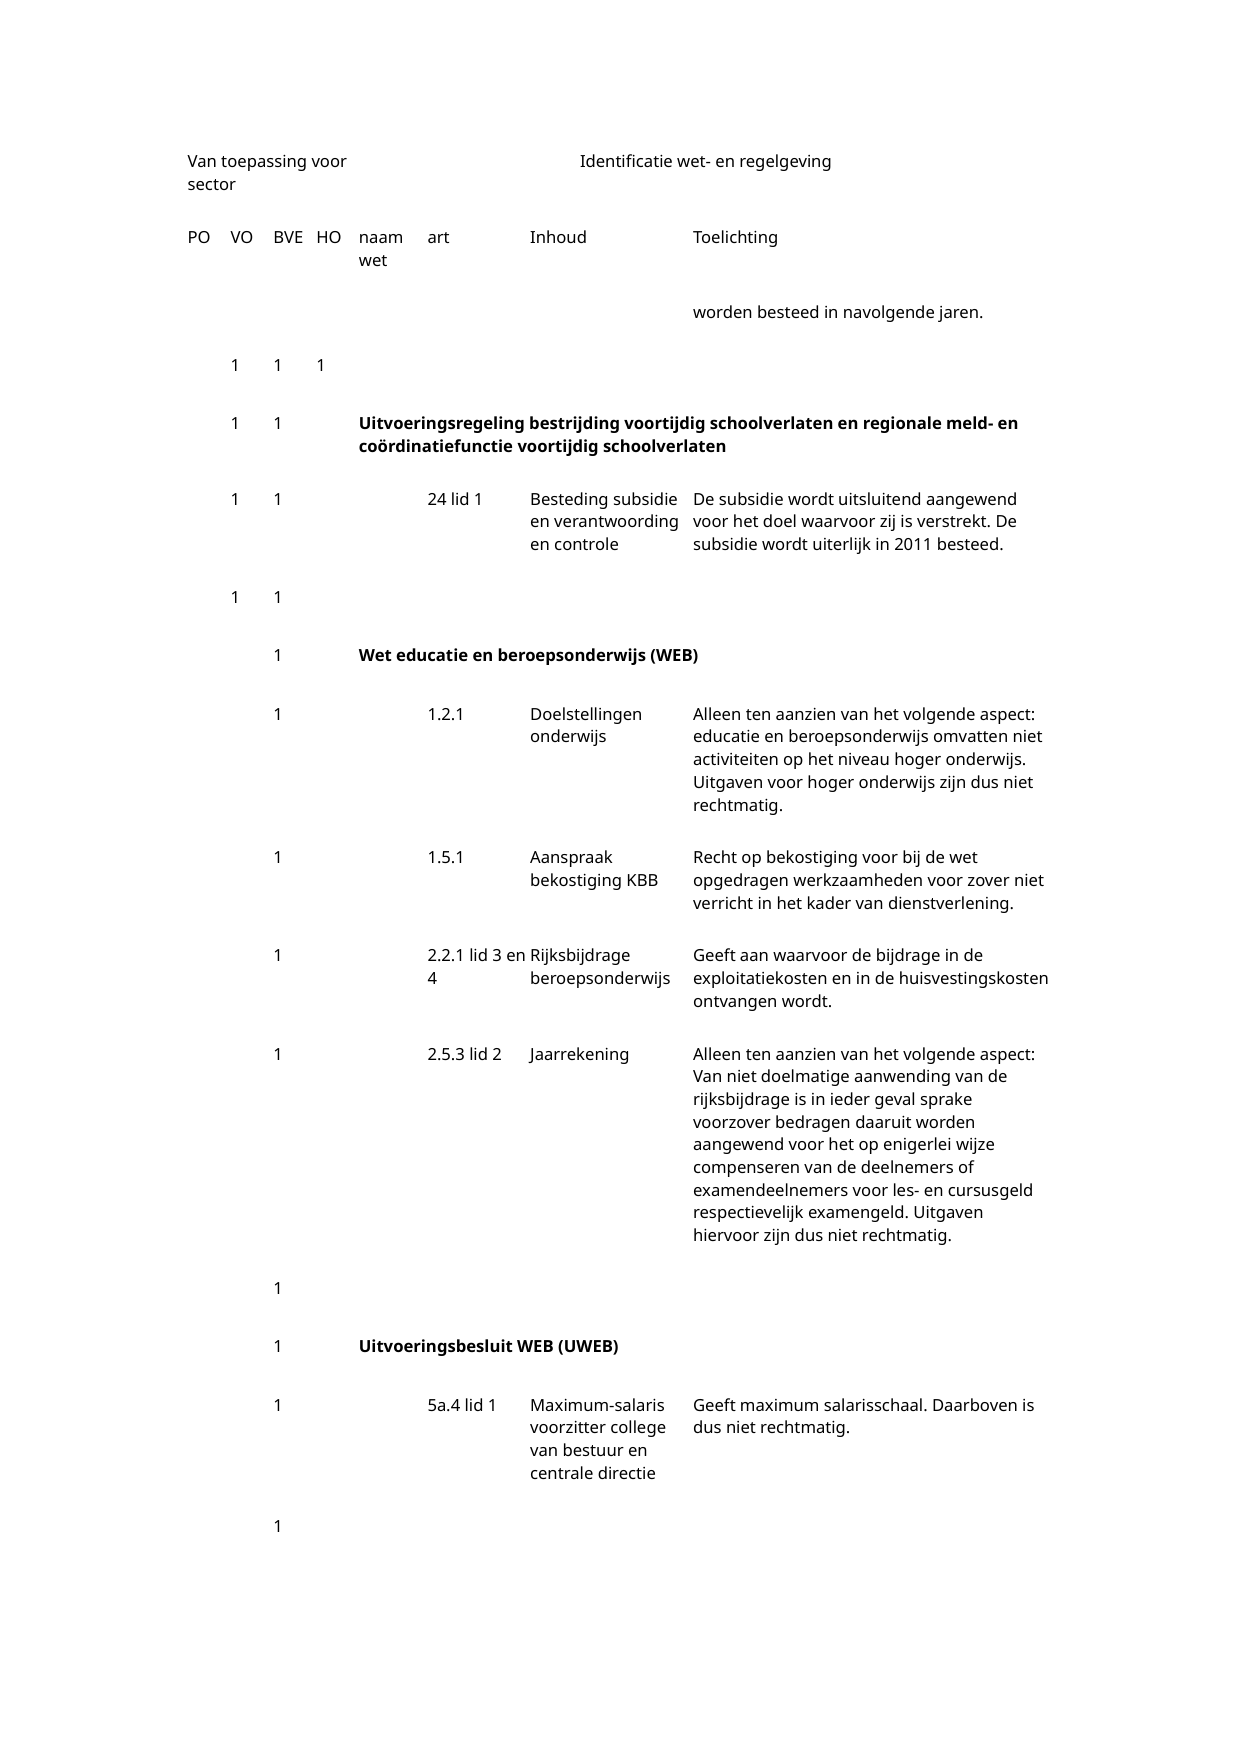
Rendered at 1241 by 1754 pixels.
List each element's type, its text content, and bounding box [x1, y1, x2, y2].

table_cell 1 [230, 586, 273, 644]
table_cell 1.5.1 [427, 846, 530, 944]
table_cell [230, 1514, 273, 1573]
table_cell [230, 1277, 273, 1335]
table_cell HO [316, 225, 359, 301]
table_cell 2.5.3 lid 2 [427, 1042, 530, 1277]
table_cell [188, 1394, 230, 1514]
table_cell [316, 1514, 359, 1573]
table_cell Alleen ten aanzien van het volgende aspect: educatie en beroepsonderwijs omvatten niet activiteiten op het niveau hoger onderwijs. Uitgaven voor hoger onderwijs zijn dus niet rechtmatig. [693, 703, 1053, 846]
table_cell Uitvoeringsregeling bestrijding voortijdig schoolverlaten en regionale meld- en coördinatiefunctie voortijdig schoolverlaten [359, 412, 1053, 487]
table_cell art [427, 225, 530, 301]
table_cell [188, 354, 230, 412]
table_cell Uitvoeringsbesluit WEB (UWEB) [359, 1335, 1053, 1393]
table_cell [230, 644, 273, 702]
table_cell [359, 1514, 427, 1573]
table_cell BVE [273, 225, 316, 301]
table_cell [230, 1335, 273, 1393]
table_cell [427, 301, 530, 353]
table_cell Aanspraak bekostiging KBB [530, 846, 693, 944]
table_cell PO [188, 225, 230, 301]
table_cell [316, 846, 359, 944]
table_cell [188, 488, 230, 586]
table_cell [188, 703, 230, 846]
table_cell Alleen ten aanzien van het volgende aspect: Van niet doelmatige aanwending van de rijksbijdrage is in ieder geval sprake voorzover bedragen daaruit worden aangewend voor het op enigerlei wijze compenseren van de deelnemers of examendeelnemers voor les- en cursusgeld respectievelijk examengeld. Uitgaven hiervoor zijn dus niet rechtmatig. [693, 1042, 1053, 1277]
table_cell [359, 846, 427, 944]
table_cell [693, 1514, 1053, 1573]
table_cell [359, 354, 427, 412]
table_cell [316, 1042, 359, 1277]
table_cell [188, 944, 230, 1042]
table_cell [359, 1042, 427, 1277]
table_cell 1 [273, 846, 316, 944]
table_cell 1 [273, 1514, 316, 1573]
table_cell Rijksbijdrage beroepsonderwijs [530, 944, 693, 1042]
table_cell [188, 1514, 230, 1573]
table_cell [530, 354, 693, 412]
table_header Identificatie wet- en regelgeving [359, 150, 1053, 225]
table_cell 1 [273, 412, 316, 487]
table_cell worden besteed in navolgende jaren. [693, 301, 1053, 353]
table_cell 1 [273, 944, 316, 1042]
table_cell Toelichting [693, 225, 1053, 301]
table_cell [359, 1394, 427, 1514]
table_cell [693, 586, 1053, 644]
table_cell [188, 301, 230, 353]
table_cell [188, 1277, 230, 1335]
table_cell [316, 944, 359, 1042]
table_cell 5a.4 lid 1 [427, 1394, 530, 1514]
table_cell [188, 586, 230, 644]
table_cell 1 [273, 703, 316, 846]
table_cell [188, 412, 230, 487]
table_cell 1 [230, 354, 273, 412]
table_cell [427, 1277, 530, 1335]
table_cell naam wet [359, 225, 427, 301]
table_cell [188, 846, 230, 944]
table_cell [693, 354, 1053, 412]
table_cell 2.2.1 lid 3 en 4 [427, 944, 530, 1042]
table_cell 1 [230, 488, 273, 586]
table_cell [316, 1277, 359, 1335]
table_cell [316, 412, 359, 487]
table_cell 1 [273, 1277, 316, 1335]
table_header Van toepassing voor sector [188, 150, 359, 225]
table_cell [230, 1394, 273, 1514]
table_cell [530, 301, 693, 353]
table_cell [316, 1394, 359, 1514]
table_cell [316, 703, 359, 846]
table_cell Geeft aan waarvoor de bijdrage in de exploitatiekosten en in de huisvestingskosten ontvangen wordt. [693, 944, 1053, 1042]
table_cell [316, 1335, 359, 1393]
table_cell 1 [273, 586, 316, 644]
table_cell [230, 301, 273, 353]
table_cell [316, 644, 359, 702]
table_cell [316, 488, 359, 586]
table_cell 1 [273, 1335, 316, 1393]
table_cell [230, 846, 273, 944]
table_cell 1 [316, 354, 359, 412]
table_cell [359, 703, 427, 846]
table_cell Doelstellingen onderwijs [530, 703, 693, 846]
table_cell Wet educatie en beroepsonderwijs (WEB) [359, 644, 1053, 702]
table_cell Inhoud [530, 225, 693, 301]
table_cell [359, 488, 427, 586]
table_cell [693, 1277, 1053, 1335]
table_cell Recht op bekostiging voor bij de wet opgedragen werkzaamheden voor zover niet verricht in het kader van dienstverlening. [693, 846, 1053, 944]
table_cell [273, 301, 316, 353]
table_cell [427, 586, 530, 644]
table_cell 1 [273, 354, 316, 412]
table_cell [530, 1277, 693, 1335]
table_cell Besteding subsidie en verantwoording en controle [530, 488, 693, 586]
table_cell [530, 1514, 693, 1573]
table_cell 24 lid 1 [427, 488, 530, 586]
table_cell 1.2.1 [427, 703, 530, 846]
table_cell [316, 586, 359, 644]
table_cell [359, 586, 427, 644]
table_cell Geeft maximum salarisschaal. Daarboven is dus niet rechtmatig. [693, 1394, 1053, 1514]
table_cell [316, 301, 359, 353]
table_cell [188, 1335, 230, 1393]
table_cell [230, 703, 273, 846]
table_cell 1 [273, 1042, 316, 1277]
table_cell [359, 301, 427, 353]
table_cell De subsidie wordt uitsluitend aangewend voor het doel waarvoor zij is verstrekt. De subsidie wordt uiterlijk in 2011 besteed. [693, 488, 1053, 586]
table_cell Jaarrekening [530, 1042, 693, 1277]
table_cell 1 [273, 1394, 316, 1514]
table_cell VO [230, 225, 273, 301]
table_cell [230, 1042, 273, 1277]
table_cell 1 [230, 412, 273, 487]
table_cell Maximum-salaris voorzitter college van bestuur en centrale directie [530, 1394, 693, 1514]
table_cell [359, 1277, 427, 1335]
table_cell [427, 1514, 530, 1573]
table_cell [188, 1042, 230, 1277]
table_cell [530, 586, 693, 644]
table_cell [230, 944, 273, 1042]
table_cell 1 [273, 644, 316, 702]
table_cell [359, 944, 427, 1042]
table_cell [427, 354, 530, 412]
table_cell [188, 644, 230, 702]
table_cell 1 [273, 488, 316, 586]
